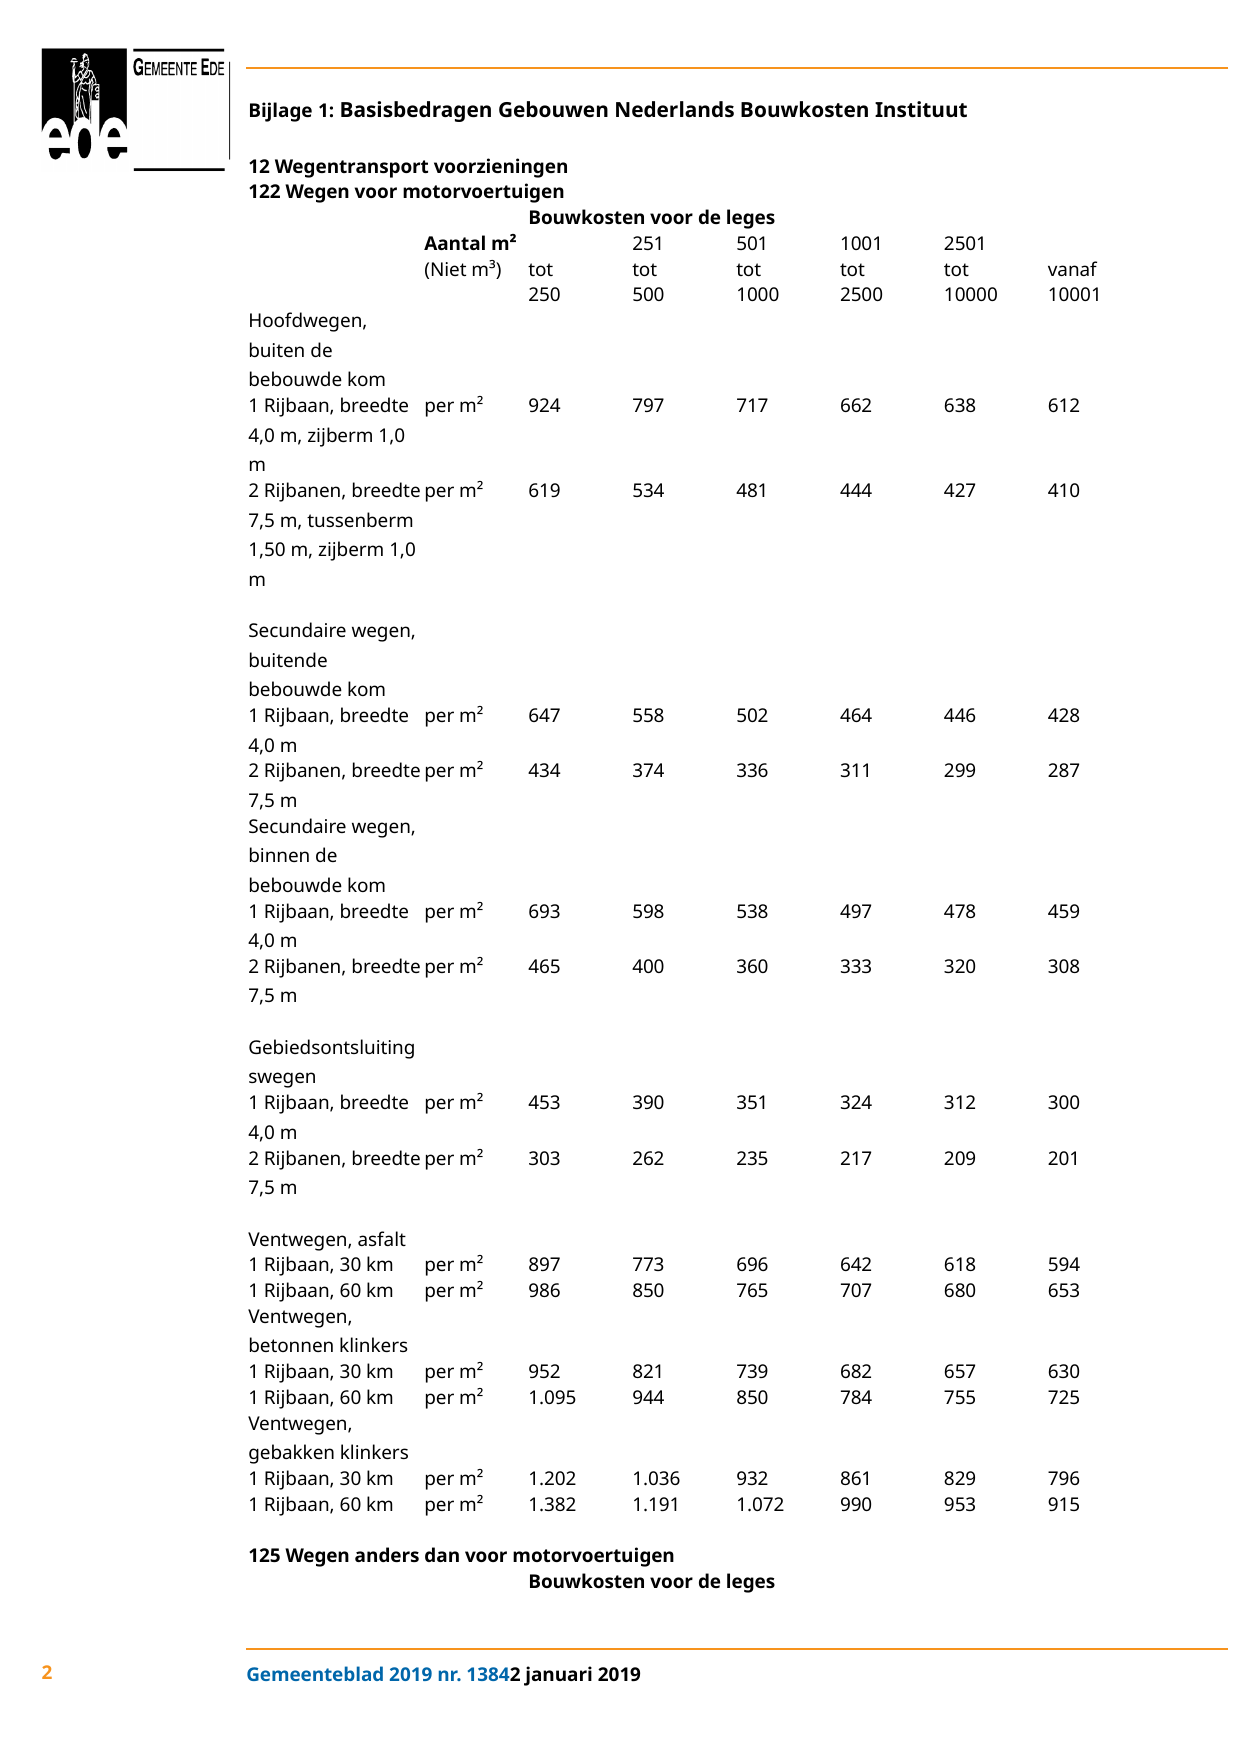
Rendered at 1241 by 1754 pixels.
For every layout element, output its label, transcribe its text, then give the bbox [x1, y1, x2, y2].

table_cell 336 [736, 758, 840, 813]
table_cell 464 [840, 702, 944, 758]
table_cell [528, 813, 632, 898]
table_cell 351 [736, 1090, 840, 1145]
table_cell 400 [632, 953, 736, 1008]
table_cell per m² [424, 477, 528, 592]
table_cell per m² [424, 898, 528, 953]
table_cell [248, 1009, 424, 1034]
table_cell 619 [528, 477, 632, 592]
table_cell 642 [840, 1252, 944, 1277]
table_cell per m² [424, 1090, 528, 1145]
table_cell [528, 1303, 632, 1358]
table_cell [840, 592, 944, 617]
table_cell [1048, 592, 1152, 617]
table_cell [736, 813, 840, 898]
table_cell [736, 1410, 840, 1465]
table_cell 312 [944, 1090, 1048, 1145]
table_cell 2501 [944, 230, 1048, 256]
table_cell 1001 [840, 230, 944, 256]
table_cell [248, 282, 424, 307]
table_cell [736, 1009, 840, 1034]
table_cell [736, 592, 840, 617]
table_cell 850 [736, 1384, 840, 1410]
table_cell Bouwkosten voor de leges [528, 205, 1152, 230]
table_cell [424, 308, 528, 392]
table_cell [944, 308, 1048, 392]
table_cell 308 [1048, 953, 1152, 1008]
table_cell per m² [424, 1145, 528, 1200]
table_cell [528, 618, 632, 702]
table_cell 122 Wegen voor motorvoertuigen [248, 179, 1152, 204]
table_cell [840, 1303, 944, 1358]
table_cell 821 [632, 1358, 736, 1384]
table_cell 829 [944, 1465, 1048, 1491]
table_cell 594 [1048, 1252, 1152, 1277]
table_cell 427 [944, 477, 1048, 592]
table_cell 682 [840, 1358, 944, 1384]
table_cell [424, 813, 528, 898]
table_cell Gebiedsontsluitingswegen [248, 1034, 424, 1089]
table_cell 1 Rijbaan, 60 km [248, 1384, 424, 1410]
table_cell 990 [840, 1491, 944, 1517]
table_cell [840, 618, 944, 702]
table_cell [944, 813, 1048, 898]
table_cell 125 Wegen anders dan voor motorvoertuigen [248, 1542, 1152, 1568]
table_cell [944, 1034, 1048, 1089]
table_cell 10001 [1048, 282, 1152, 307]
table_cell [528, 1034, 632, 1089]
table_cell 897 [528, 1252, 632, 1277]
table_cell 680 [944, 1277, 1048, 1303]
table_cell [248, 1568, 424, 1594]
table_cell 618 [944, 1252, 1048, 1277]
table_cell [736, 1226, 840, 1252]
table_cell 374 [632, 758, 736, 813]
table_cell 333 [840, 953, 944, 1008]
table_cell [424, 618, 528, 702]
table_cell per m² [424, 1252, 528, 1277]
table_cell [528, 1226, 632, 1252]
table_cell [632, 592, 736, 617]
table_cell [840, 1200, 944, 1226]
table_cell [736, 1034, 840, 1089]
table_cell 209 [944, 1145, 1048, 1200]
table_cell [632, 308, 736, 392]
table_cell [1048, 618, 1152, 702]
table_cell (Niet m³) [424, 256, 528, 282]
table_cell tot [528, 256, 632, 282]
table_cell [944, 592, 1048, 617]
table_cell [1048, 813, 1152, 898]
table_cell 434 [528, 758, 632, 813]
table_cell [840, 308, 944, 392]
table_cell vanaf [1048, 256, 1152, 282]
table_cell [840, 1410, 944, 1465]
table_cell 784 [840, 1384, 944, 1410]
table_cell [248, 1200, 424, 1226]
table_cell 558 [632, 702, 736, 758]
table_cell [424, 1568, 528, 1594]
table_cell 725 [1048, 1384, 1152, 1410]
table_cell 251 [632, 230, 736, 256]
table_cell [736, 308, 840, 392]
table_cell 217 [840, 1145, 944, 1200]
table_cell 1000 [736, 282, 840, 307]
table_cell 10000 [944, 282, 1048, 307]
table_cell [424, 592, 528, 617]
table_cell [1048, 1009, 1152, 1034]
table_cell [944, 1200, 1048, 1226]
table_cell [1048, 1200, 1152, 1226]
table_cell [736, 618, 840, 702]
table_cell per m² [424, 1384, 528, 1410]
table_cell 390 [632, 1090, 736, 1145]
table_cell per m² [424, 1277, 528, 1303]
table_cell [424, 1303, 528, 1358]
table_cell 250 [528, 282, 632, 307]
table_cell 1.072 [736, 1491, 840, 1517]
table_cell [1048, 1226, 1152, 1252]
table_cell 410 [1048, 477, 1152, 592]
table_cell 538 [736, 898, 840, 953]
table_cell 201 [1048, 1145, 1152, 1200]
table_cell [1048, 230, 1152, 256]
table_cell 1 Rijbaan, 30 km [248, 1465, 424, 1491]
table_cell 311 [840, 758, 944, 813]
table_cell 497 [840, 898, 944, 953]
table_cell 1 Rijbaan, 30 km [248, 1358, 424, 1384]
table_cell tot [944, 256, 1048, 282]
table_cell 638 [944, 392, 1048, 477]
table_cell 1 Rijbaan, breedte 4,0 m [248, 702, 424, 758]
table_cell 1 Rijbaan, breedte 4,0 m [248, 898, 424, 953]
table_cell [944, 1303, 1048, 1358]
table_cell [632, 1410, 736, 1465]
table_cell Hoofdwegen, buiten de bebouwde kom [248, 308, 424, 392]
table_cell 1 Rijbaan, 60 km [248, 1277, 424, 1303]
table_cell [1048, 1410, 1152, 1465]
table_cell 428 [1048, 702, 1152, 758]
table_cell 2 Rijbanen, breedte 7,5 m [248, 1145, 424, 1200]
table_cell [1048, 308, 1152, 392]
table_cell [840, 1034, 944, 1089]
table_cell [424, 1410, 528, 1465]
table_cell [528, 1009, 632, 1034]
table_cell Secundaire wegen, buitende bebouwde kom [248, 618, 424, 702]
table_cell 1 Rijbaan, breedte 4,0 m, zijberm 1,0 m [248, 392, 424, 477]
table_cell 502 [736, 702, 840, 758]
table_cell 952 [528, 1358, 632, 1384]
table_cell Bouwkosten voor de leges [528, 1568, 1152, 1594]
table_cell [736, 1303, 840, 1358]
table_cell [424, 1200, 528, 1226]
table_cell [424, 1226, 528, 1252]
table_cell 647 [528, 702, 632, 758]
table_cell [528, 1410, 632, 1465]
table_cell 717 [736, 392, 840, 477]
table_cell per m² [424, 392, 528, 477]
table_cell 693 [528, 898, 632, 953]
table_cell [944, 1226, 1048, 1252]
table_cell per m² [424, 1491, 528, 1517]
table_cell 924 [528, 392, 632, 477]
table_cell 300 [1048, 1090, 1152, 1145]
table_cell 657 [944, 1358, 1048, 1384]
table_cell [632, 1303, 736, 1358]
table_cell 797 [632, 392, 736, 477]
table_cell 2 Rijbanen, breedte 7,5 m [248, 953, 424, 1008]
table_cell [1048, 1303, 1152, 1358]
table_cell per m² [424, 1465, 528, 1491]
table_cell 320 [944, 953, 1048, 1008]
table_cell 850 [632, 1277, 736, 1303]
table_cell 1 Rijbaan, breedte 4,0 m [248, 1090, 424, 1145]
table_cell [528, 308, 632, 392]
table_cell [944, 1410, 1048, 1465]
table_cell 1.382 [528, 1491, 632, 1517]
table_cell 1.191 [632, 1491, 736, 1517]
table_cell [840, 1009, 944, 1034]
table_cell 299 [944, 758, 1048, 813]
table_cell 324 [840, 1090, 944, 1145]
table_header 12 Wegentransport voorzieningen [248, 153, 1152, 179]
table_cell 2 Rijbanen, breedte 7,5 m [248, 758, 424, 813]
table_cell [632, 618, 736, 702]
table_cell tot [840, 256, 944, 282]
table_cell 235 [736, 1145, 840, 1200]
table_cell Aantal m² [424, 230, 528, 256]
text Bijlage 1: Basisbedragen Gebouwen Nederlands Bouwkosten Instituut [248, 95, 1152, 123]
table_cell 1.202 [528, 1465, 632, 1491]
table_cell tot [632, 256, 736, 282]
table_cell 303 [528, 1145, 632, 1200]
table_cell [632, 1034, 736, 1089]
table_cell [248, 592, 424, 617]
table_cell 481 [736, 477, 840, 592]
picture [41, 47, 231, 172]
table_cell [248, 1517, 1152, 1542]
table_cell 453 [528, 1090, 632, 1145]
table_cell 598 [632, 898, 736, 953]
table_cell [424, 1034, 528, 1089]
table_cell 986 [528, 1277, 632, 1303]
table_cell 2 Rijbanen, breedte 7,5 m, tussenberm 1,50 m, zijberm 1,0 m [248, 477, 424, 592]
table_cell per m² [424, 1358, 528, 1384]
table_cell [424, 1009, 528, 1034]
table_cell 696 [736, 1252, 840, 1277]
table_cell [944, 618, 1048, 702]
table_cell [424, 282, 528, 307]
table_cell 459 [1048, 898, 1152, 953]
table_cell 612 [1048, 392, 1152, 477]
table_cell 2500 [840, 282, 944, 307]
table_cell 534 [632, 477, 736, 592]
table_cell [528, 1200, 632, 1226]
table_cell 755 [944, 1384, 1048, 1410]
table_cell 653 [1048, 1277, 1152, 1303]
table_cell [1048, 1034, 1152, 1089]
table_cell 446 [944, 702, 1048, 758]
table_cell 739 [736, 1358, 840, 1384]
table_cell per m² [424, 758, 528, 813]
table_cell per m² [424, 702, 528, 758]
table_cell 1 Rijbaan, 30 km [248, 1252, 424, 1277]
table_cell 630 [1048, 1358, 1152, 1384]
table_cell 444 [840, 477, 944, 592]
table_cell [528, 592, 632, 617]
table_cell [632, 1200, 736, 1226]
table_cell [248, 205, 424, 230]
table_cell [632, 1009, 736, 1034]
table_cell 773 [632, 1252, 736, 1277]
table_cell 861 [840, 1465, 944, 1491]
table_cell [424, 205, 528, 230]
table_cell 707 [840, 1277, 944, 1303]
table_cell Ventwegen, asfalt [248, 1226, 424, 1252]
table_cell [840, 1226, 944, 1252]
table_cell [248, 230, 424, 256]
table_cell [736, 1200, 840, 1226]
table_cell Ventwegen, betonnen klinkers [248, 1303, 424, 1358]
table_cell [840, 813, 944, 898]
table_cell 944 [632, 1384, 736, 1410]
table_cell 500 [632, 282, 736, 307]
table_cell 796 [1048, 1465, 1152, 1491]
table_cell per m² [424, 953, 528, 1008]
table_cell 915 [1048, 1491, 1152, 1517]
table_cell [528, 230, 632, 256]
table_cell [632, 1226, 736, 1252]
table_cell 1 Rijbaan, 60 km [248, 1491, 424, 1517]
table_cell [944, 1009, 1048, 1034]
table_cell 1.036 [632, 1465, 736, 1491]
table_cell 953 [944, 1491, 1048, 1517]
table_cell 501 [736, 230, 840, 256]
table_cell 360 [736, 953, 840, 1008]
table_cell 287 [1048, 758, 1152, 813]
table_cell [248, 256, 424, 282]
table_cell 765 [736, 1277, 840, 1303]
table_cell 1.095 [528, 1384, 632, 1410]
table_cell 662 [840, 392, 944, 477]
table_cell tot [736, 256, 840, 282]
table_cell 932 [736, 1465, 840, 1491]
table_cell Ventwegen, gebakken klinkers [248, 1410, 424, 1465]
table_cell 465 [528, 953, 632, 1008]
table_cell 478 [944, 898, 1048, 953]
table_cell 262 [632, 1145, 736, 1200]
table_cell Secundaire wegen, binnen de bebouwde kom [248, 813, 424, 898]
table_cell [632, 813, 736, 898]
